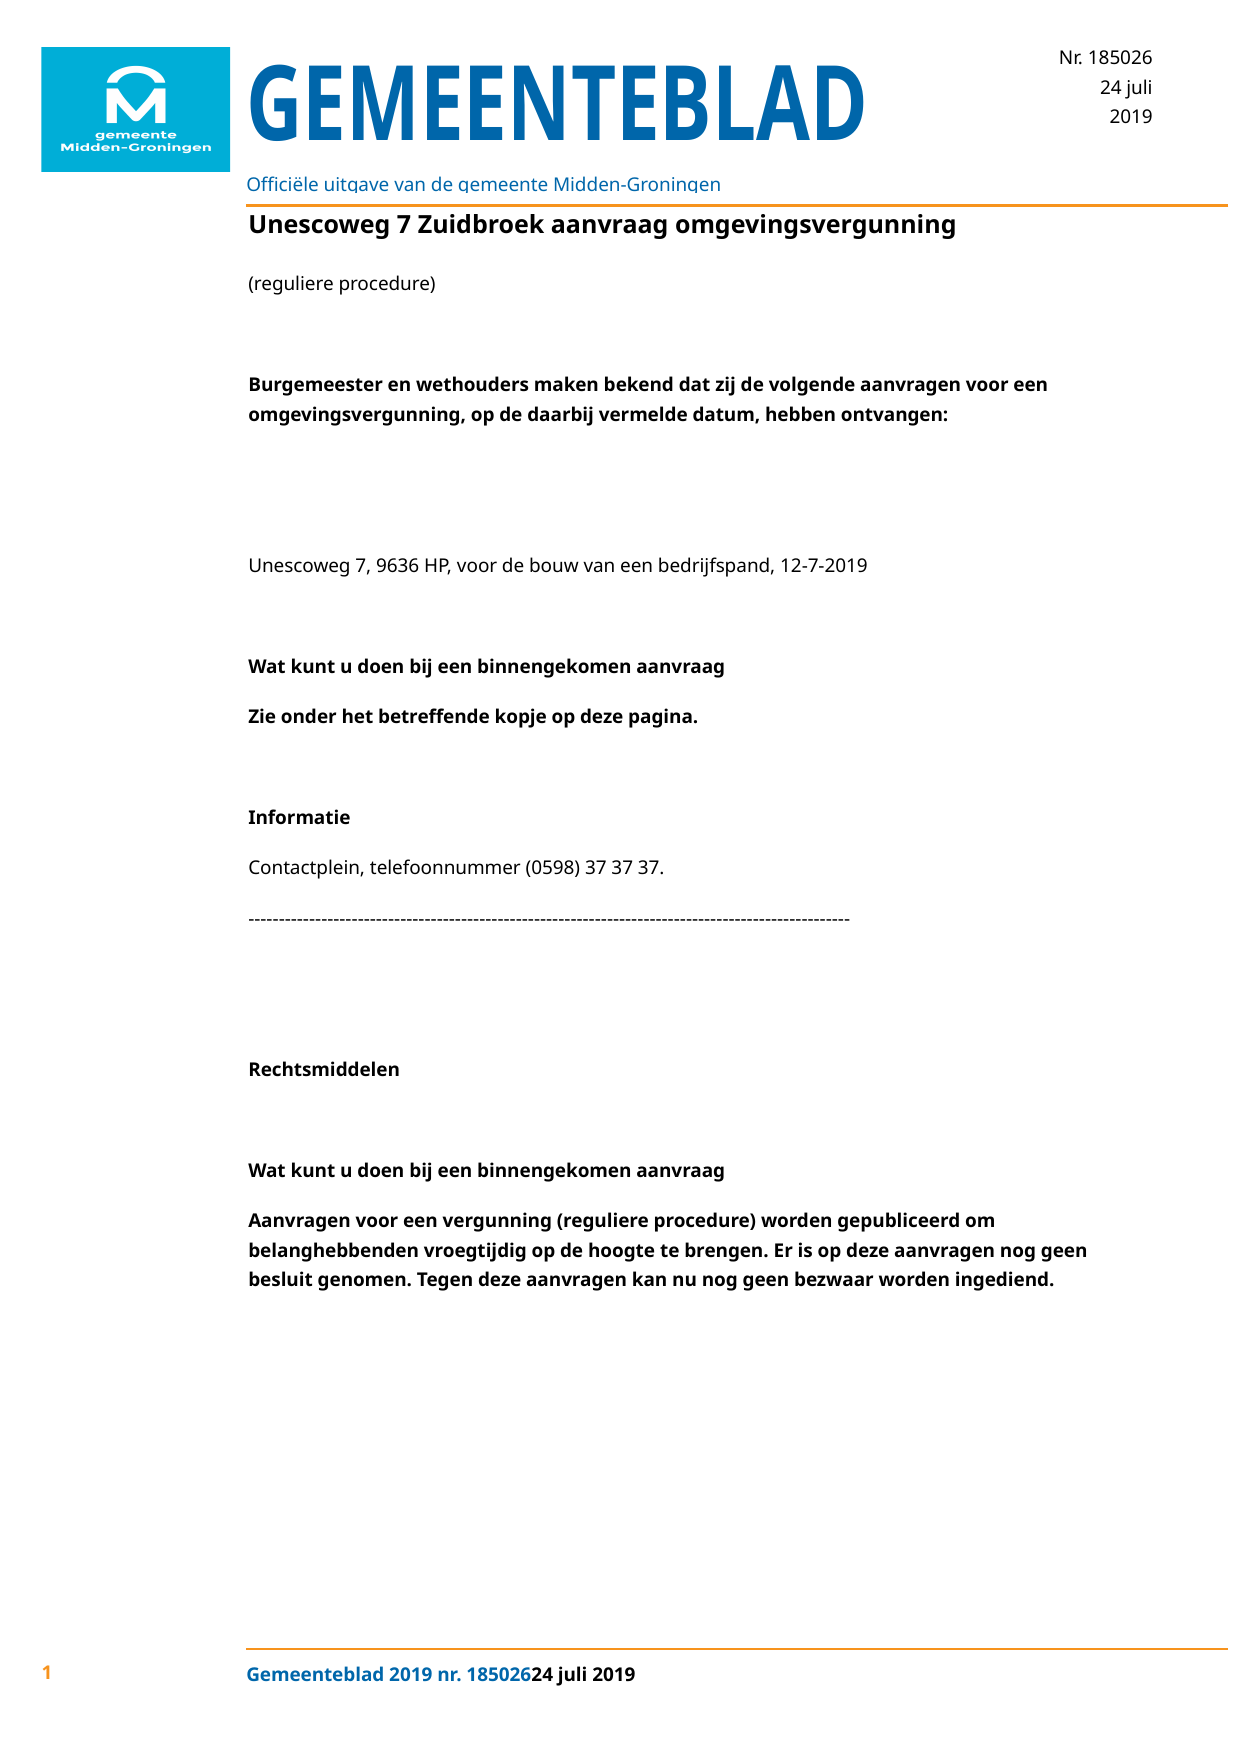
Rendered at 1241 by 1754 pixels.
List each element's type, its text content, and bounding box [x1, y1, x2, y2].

text --------------------------------------------------------------------------------------------------- [248, 905, 1152, 931]
picture [184, 146, 190, 153]
text Wat kunt u doen bij een binnengekomen aanvraag [248, 653, 1152, 678]
text Unescoweg 7, 9636 HP, voor de bouw van een bedrijfspand, 12-7-2019 [248, 552, 1152, 578]
text Zie onder het betreffende kopje op deze pagina. [248, 703, 1152, 729]
text Contactplein, telefoonnummer (0598) 37 37 37. [248, 854, 1152, 880]
text Informatie [248, 804, 1152, 830]
text Wat kunt u doen bij een binnengekomen aanvraag [248, 1157, 1152, 1183]
text Burgemeester en wethouders maken bekend dat zij de volgende aanvragen voor een omgevingsvergunning, op de daarbij vermelde datum, hebben ontvangen: [248, 371, 1152, 426]
picture [107, 89, 165, 122]
text Rechtsmiddelen [248, 1056, 1152, 1082]
picture [108, 66, 164, 82]
text (reguliere procedure) [248, 270, 1152, 296]
text Aanvragen voor een vergunning (reguliere procedure) worden gepubliceerd om belanghebbenden vroegtijdig op de hoogte te brengen. Er is op deze aanvragen nog geen besluit genomen. Tegen deze aanvragen kan nu nog geen bezwaar worden ingediend. [248, 1207, 1152, 1292]
text Unescoweg 7 Zuidbroek aanvraag omgevingsvergunning [248, 207, 1152, 241]
